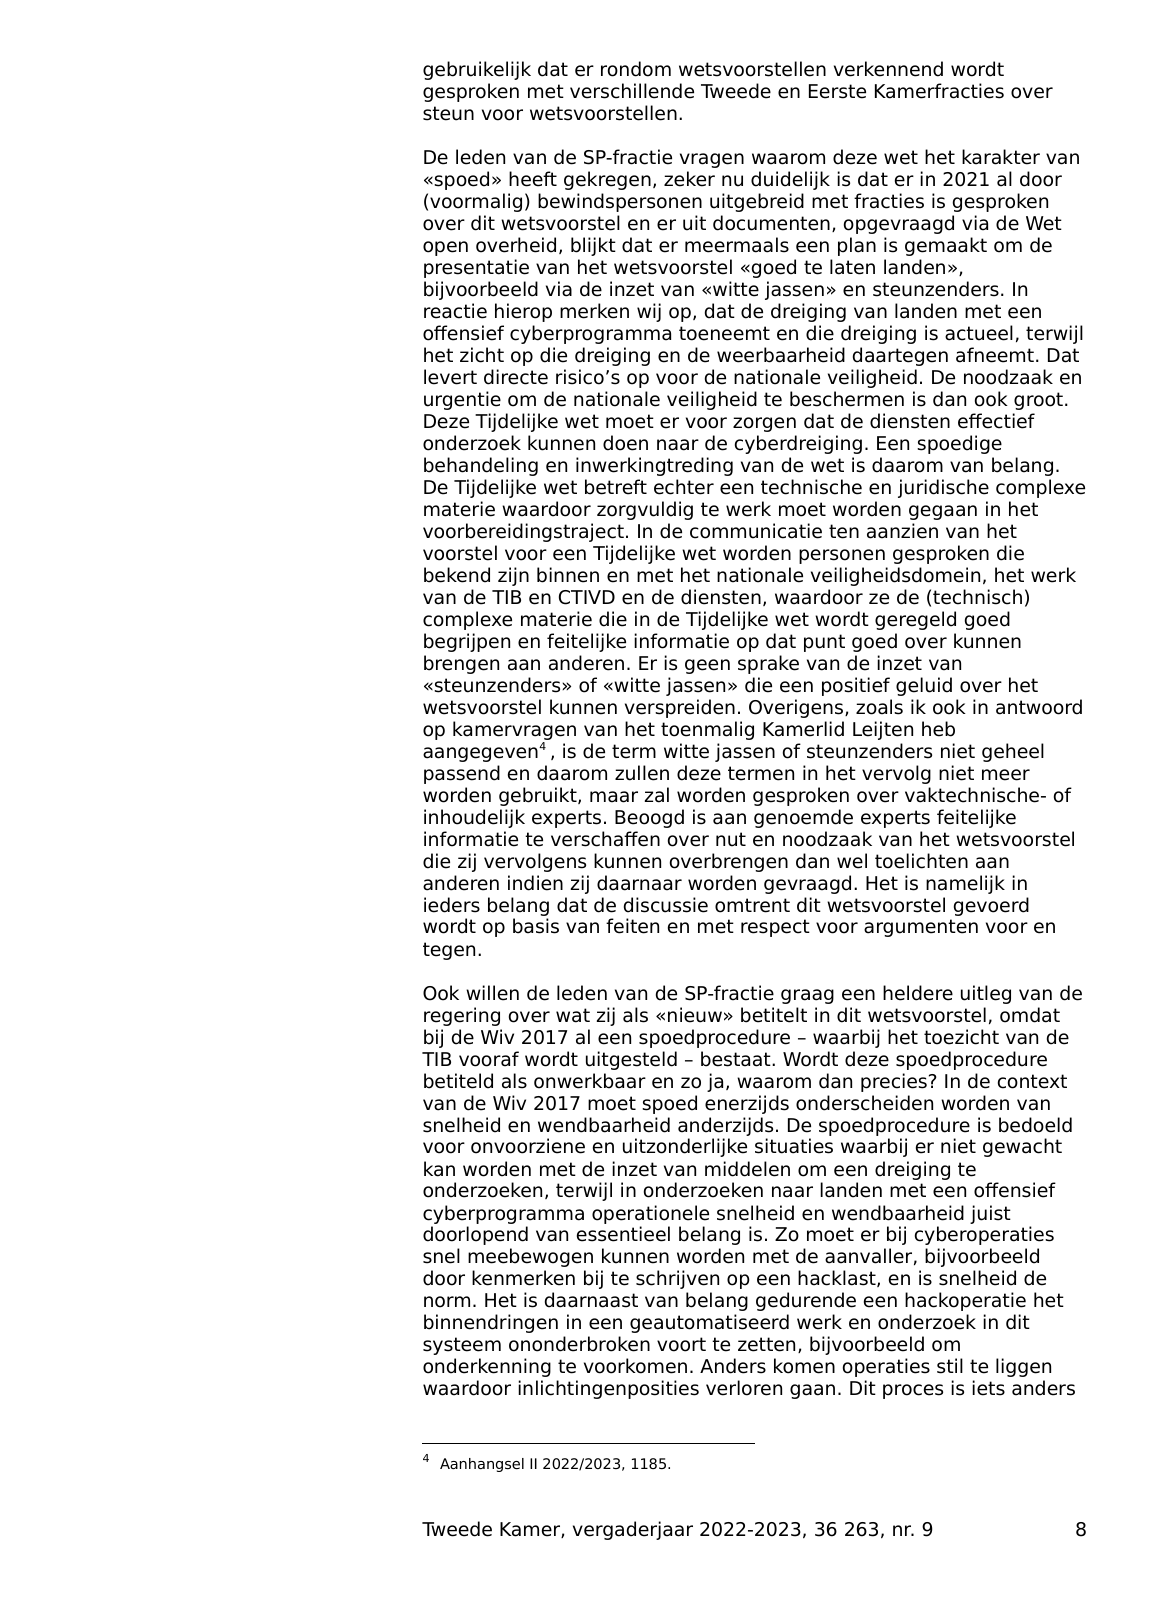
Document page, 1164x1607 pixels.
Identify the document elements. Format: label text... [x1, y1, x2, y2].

text De leden van de SP-fractie vragen waarom deze wet het karakter van «spoed» heeft gekregen, zeker nu duidelijk is dat er in 2021 al door (voormalig) bewindspersonen uitgebreid met fracties is gesproken over dit wetsvoorstel en er uit documenten, opgevraagd via de Wet open overheid, blijkt dat er meermaals een plan is gemaakt om de presentatie van het wetsvoorstel «goed te laten landen», bijvoorbeeld via de inzet van «witte jassen» en steunzenders. In reactie hierop merken wij op, dat de dreiging van landen met een offensief cyberprogramma toeneemt en die dreiging is actueel, terwijl het zicht op die dreiging en de weerbaarheid daartegen afneemt. Dat levert directe risico’s op voor de nationale veiligheid. De noodzaak en urgentie om de nationale veiligheid te beschermen is dan ook groot. Deze Tijdelijke wet moet er voor zorgen dat de diensten effectief onderzoek kunnen doen naar de cyberdreiging. Een spoedige behandeling en inwerkingtreding van de wet is daarom van belang. De Tijdelijke wet betreft echter een technische en juridische complexe materie waardoor zorgvuldig te werk moet worden gegaan in het voorbereidingstraject. In de communicatie ten aanzien van het voorstel voor een Tijdelijke wet worden personen gesproken die bekend zijn binnen en met het nationale veiligheidsdomein, het werk van de TIB en CTIVD en de diensten, waardoor ze de (technisch) complexe materie die in de Tijdelijke wet wordt geregeld goed begrijpen en feitelijke informatie op dat punt goed over kunnen brengen aan anderen. Er is geen sprake van de inzet van «steunzenders» of «witte jassen» die een positief geluid over het wetsvoorstel kunnen verspreiden. Overigens, zoals ik ook in antwoord op kamervragen van het toenmalig Kamerlid Leijten heb aangegeven, is de term witte jassen of steunzenders niet geheel passend en daarom zullen deze termen in het vervolg niet meer worden gebruikt, maar zal worden gesproken over vaktechnische- of inhoudelijk experts. Beoogd is aan genoemde experts feitelijke informatie te verschaffen over nut en noodzaak van het wetsvoorstel die zij vervolgens kunnen overbrengen dan wel toelichten aan anderen indien zij daarnaar worden gevraagd. Het is namelijk in ieders belang dat de discussie omtrent dit wetsvoorstel gevoerd wordt op basis van feiten en met respect voor argumenten voor en tegen. [422, 147, 1087, 960]
text Aanhangsel II 2022/2023, 1185. [422, 1452, 1087, 1474]
text gebruikelijk dat er rondom wetsvoorstellen verkennend wordt gesproken met verschillende Tweede en Eerste Kamerfracties over steun voor wetsvoorstellen. [422, 59, 1087, 125]
text Ook willen de leden van de SP-fractie graag een heldere uitleg van de regering over wat zij als «nieuw» betitelt in dit wetsvoorstel, omdat bij de Wiv 2017 al een spoedprocedure – waarbij het toezicht van de TIB vooraf wordt uitgesteld – bestaat. Wordt deze spoedprocedure betiteld als onwerkbaar en zo ja, waarom dan precies? In de context van de Wiv 2017 moet spoed enerzijds onderscheiden worden van snelheid en wendbaarheid anderzijds. De spoedprocedure is bedoeld voor onvoorziene en uitzonderlijke situaties waarbij er niet gewacht kan worden met de inzet van middelen om een dreiging te onderzoeken, terwijl in onderzoeken naar landen met een offensief cyberprogramma operationele snelheid en wendbaarheid juist doorlopend van essentieel belang is. Zo moet er bij cyberoperaties snel meebewogen kunnen worden met de aanvaller, bijvoorbeeld door kenmerken bij te schrijven op een hacklast, en is snelheid de norm. Het is daarnaast van belang gedurende een hackoperatie het binnendringen in een geautomatiseerd werk en onderzoek in dit systeem ononderbroken voort te zetten, bijvoorbeeld om onderkenning te voorkomen. Anders komen operaties stil te liggen waardoor inlichtingenposities verloren gaan. Dit proces is iets anders [422, 983, 1087, 1400]
